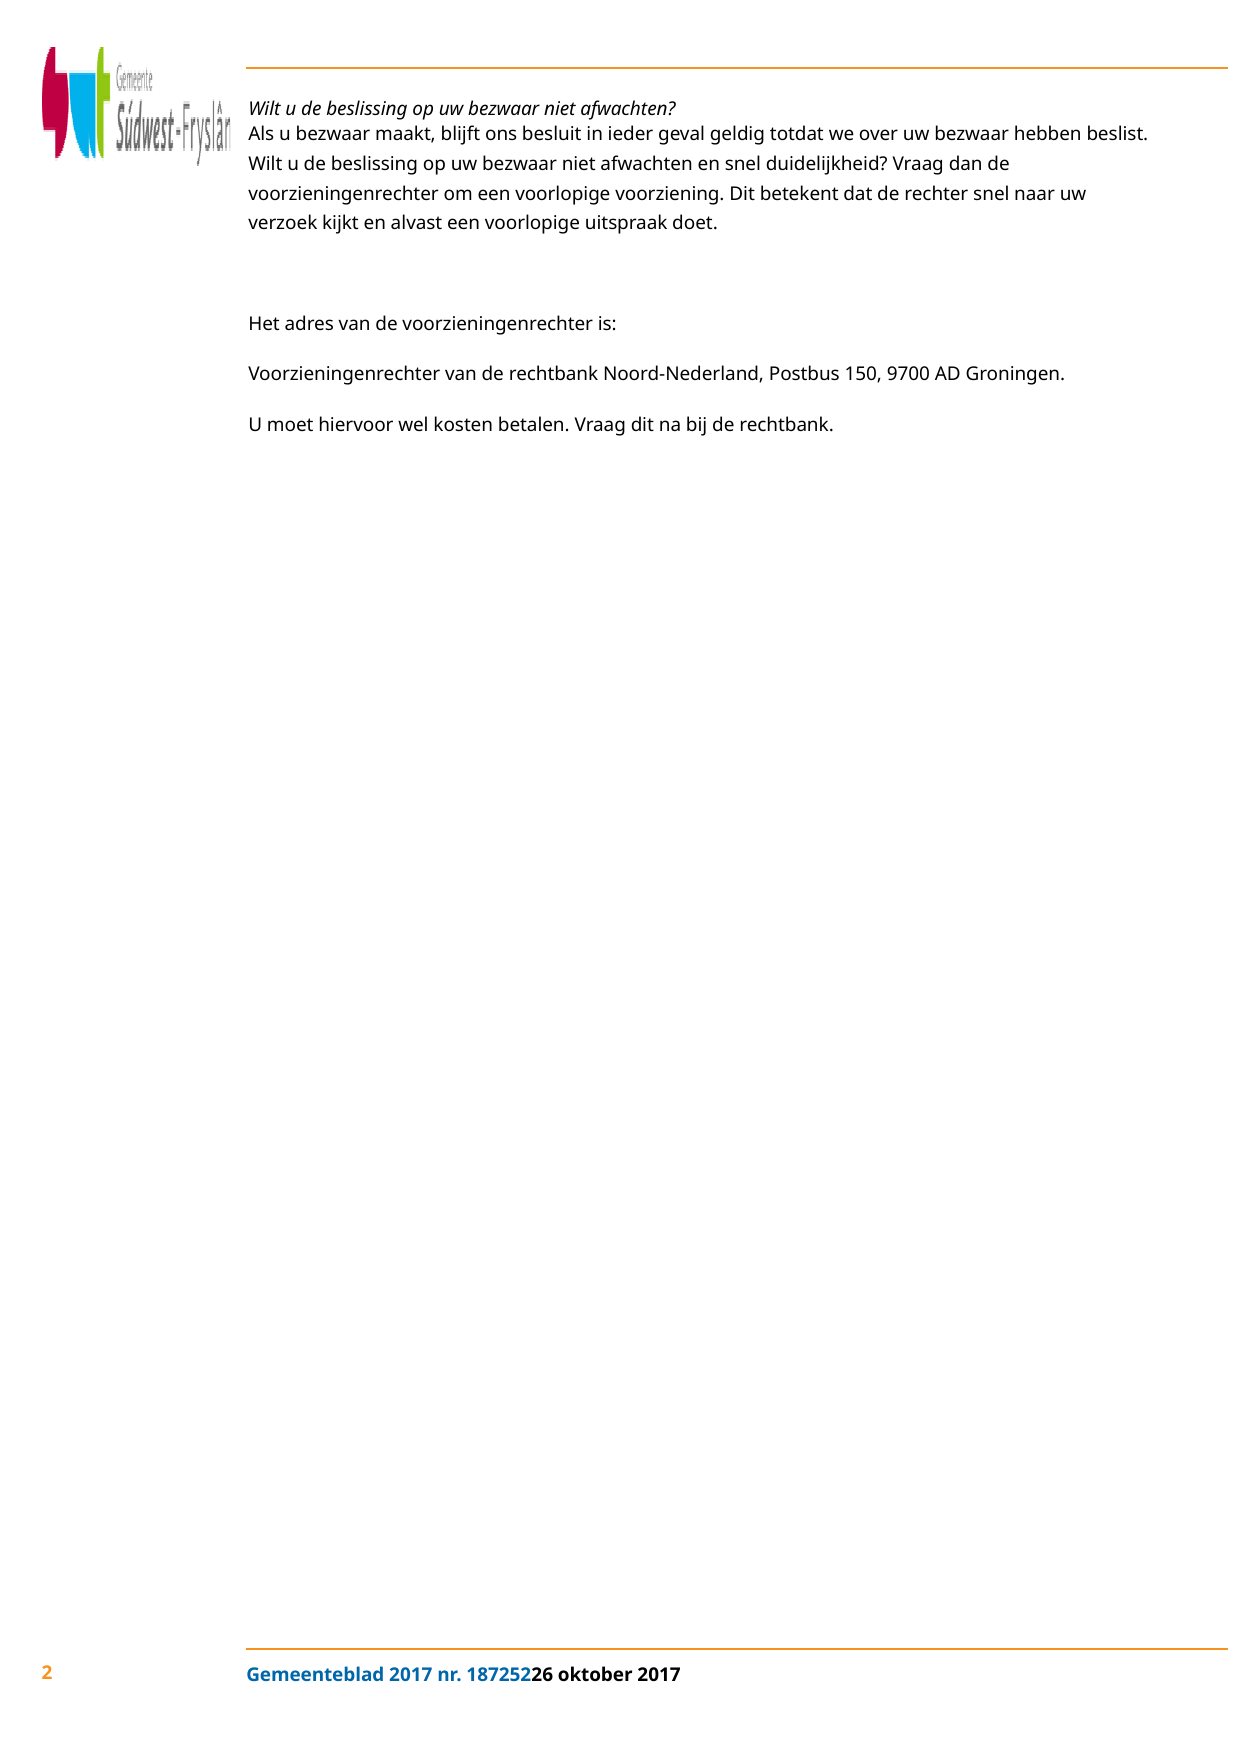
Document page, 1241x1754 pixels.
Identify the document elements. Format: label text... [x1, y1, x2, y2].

text Voorzieningenrechter van de rechtbank Noord-Nederland, Postbus 150, 9700 AD Groningen. [248, 361, 1152, 386]
text Het adres van de voorzieningenrechter is: [248, 310, 1152, 336]
text U moet hiervoor wel kosten betalen. Vraag dit na bij de rechtbank. [248, 411, 1152, 437]
text Als u bezwaar maakt, blijft ons besluit in ieder geval geldig totdat we over uw bezwaar hebben beslist. Wilt u de beslissing op uw bezwaar niet afwachten en snel duidelijkheid? Vraag dan de voorzieningenrechter om een voorlopige voorziening. Dit betekent dat de rechter snel naar uw verzoek kijkt en alvast een voorlopige uitspraak doet. [248, 121, 1152, 235]
text Wilt u de beslissing op uw bezwaar niet afwachten? [248, 95, 1152, 121]
picture [41, 47, 231, 172]
